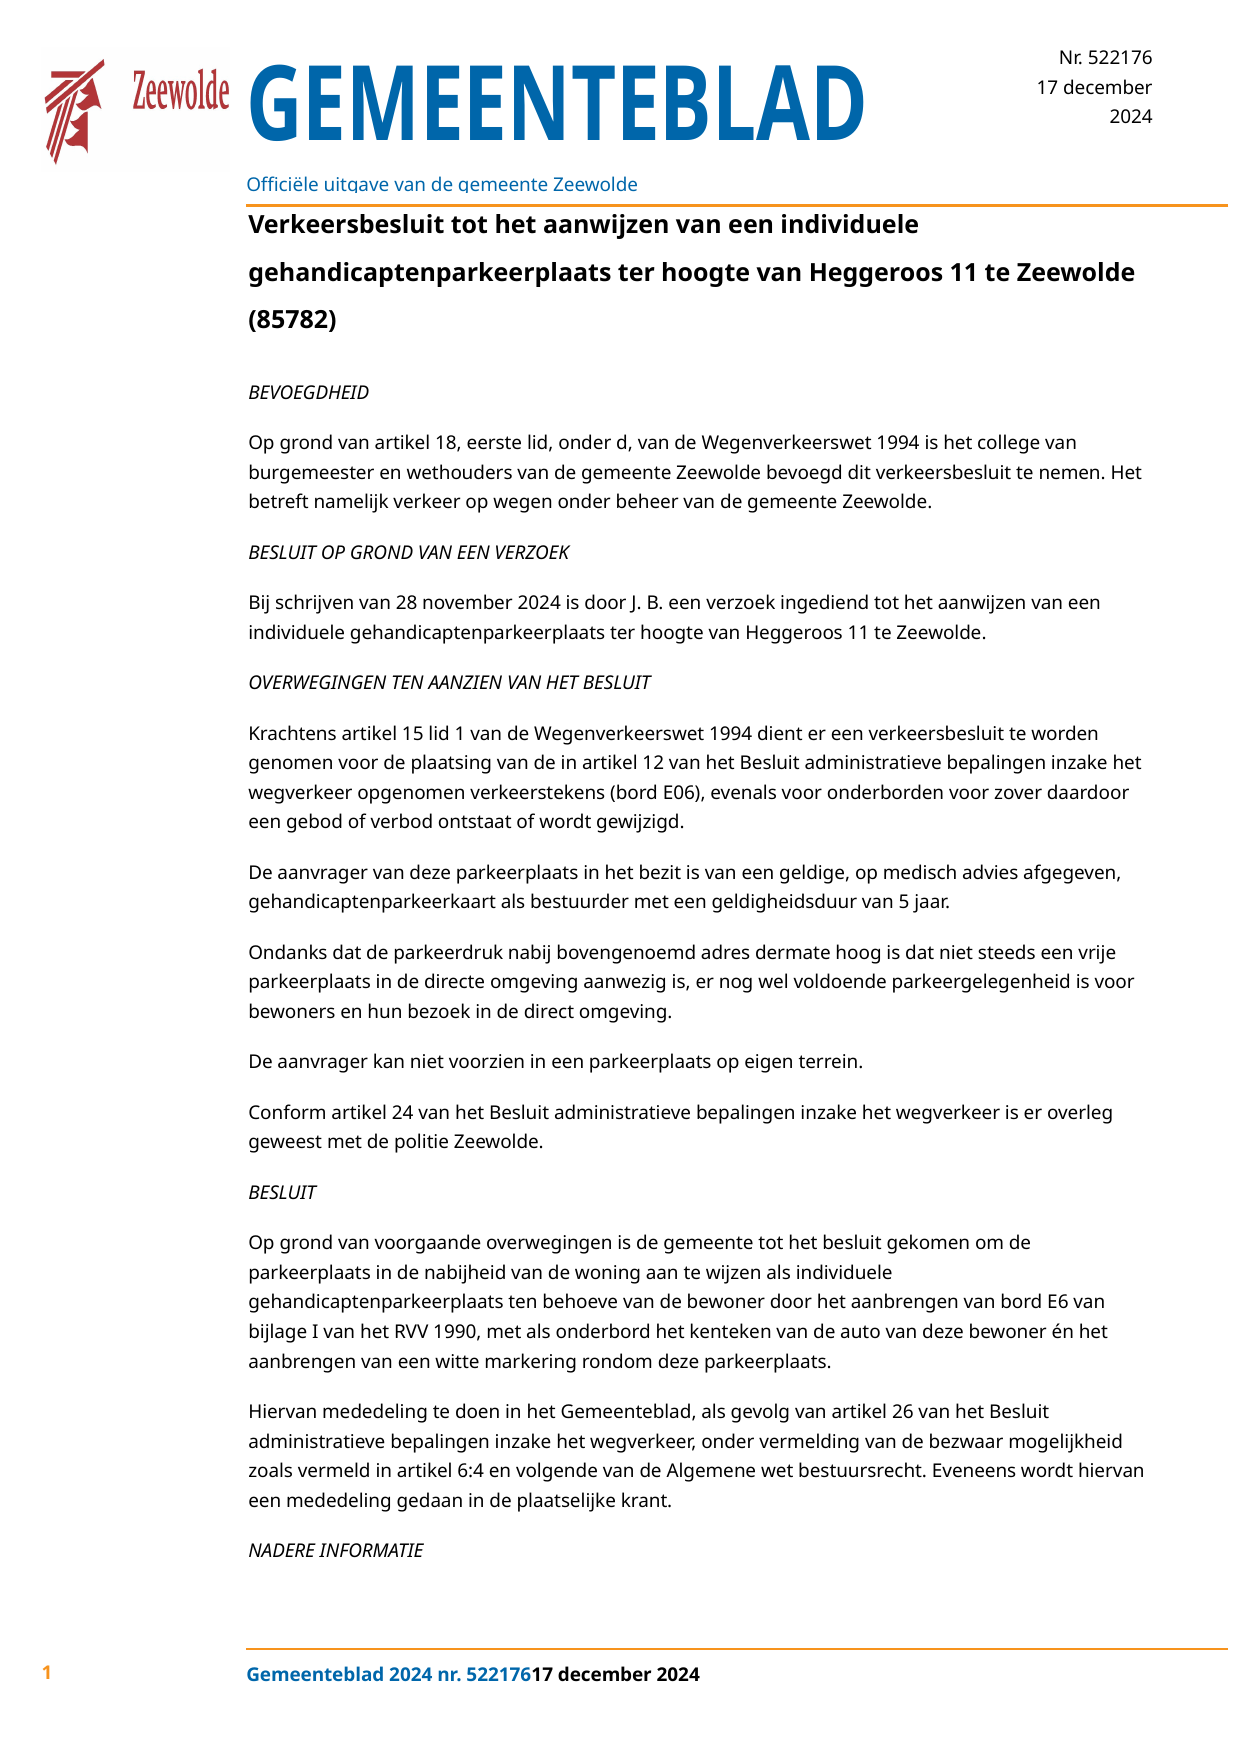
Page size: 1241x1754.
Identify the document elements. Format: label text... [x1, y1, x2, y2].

text Krachtens artikel 15 lid 1 van de Wegenverkeerswet 1994 dient er een verkeersbesluit te worden genomen voor de plaatsing van de in artikel 12 van het Besluit administratieve bepalingen inzake het wegverkeer opgenomen verkeerstekens (bord E06), evenals voor onderborden voor zover daardoor een gebod of verbod ontstaat of wordt gewijzigd. [248, 720, 1152, 834]
text Conform artikel 24 van het Besluit administratieve bepalingen inzake het wegverkeer is er overleg geweest met de politie Zeewolde. [248, 1099, 1152, 1154]
text Op grond van artikel 18, eerste lid, onder d, van de Wegenverkeerswet 1994 is het college van burgemeester en wethouders van de gemeente Zeewolde bevoegd dit verkeersbesluit te nemen. Het betreft namelijk verkeer op wegen onder beheer van de gemeente Zeewolde. [248, 429, 1152, 514]
text De aanvrager kan niet voorzien in een parkeerplaats op eigen terrein. [248, 1049, 1152, 1074]
text NADERE INFORMATIE [248, 1537, 1152, 1563]
text OVERWEGINGEN TEN AANZIEN VAN HET BESLUIT [248, 669, 1152, 695]
text BEVOEGDHEID [248, 379, 1152, 405]
text BESLUIT [248, 1179, 1152, 1205]
text Ondanks dat de parkeerdruk nabij bovengenoemd adres dermate hoog is dat niet steeds een vrije parkeerplaats in de directe omgeving aanwezig is, er nog wel voldoende parkeergelegenheid is voor bewoners en hun bezoek in de direct omgeving. [248, 939, 1152, 1024]
picture [41, 47, 231, 172]
text Verkeersbesluit tot het aanwijzen van een individuele gehandicaptenparkeerplaats ter hoogte van Heggeroos 11 te Zeewolde (85782) [248, 207, 1152, 336]
text BESLUIT OP GROND VAN EEN VERZOEK [248, 539, 1152, 565]
text Bij schrijven van 28 november 2024 is door J. B. een verzoek ingediend tot het aanwijzen van een individuele gehandicaptenparkeerplaats ter hoogte van Heggeroos 11 te Zeewolde. [248, 589, 1152, 645]
text Op grond van voorgaande overwegingen is de gemeente tot het besluit gekomen om de parkeerplaats in de nabijheid van de woning aan te wijzen als individuele gehandicaptenparkeerplaats ten behoeve van de bewoner door het aanbrengen van bord E6 van bijlage I van het RVV 1990, met als onderbord het kenteken van de auto van deze bewoner én het aanbrengen van een witte markering rondom deze parkeerplaats. [248, 1229, 1152, 1374]
text De aanvrager van deze parkeerplaats in het bezit is van een geldige, op medisch advies afgegeven, gehandicaptenparkeerkaart als bestuurder met een geldigheidsduur van 5 jaar. [248, 859, 1152, 914]
text Hiervan mededeling te doen in het Gemeenteblad, als gevolg van artikel 26 van het Besluit administratieve bepalingen inzake het wegverkeer, onder vermelding van de bezwaar mogelijkheid zoals vermeld in artikel 6:4 en volgende van de Algemene wet bestuursrecht. Eveneens wordt hiervan een mededeling gedaan in de plaatselijke krant. [248, 1398, 1152, 1513]
